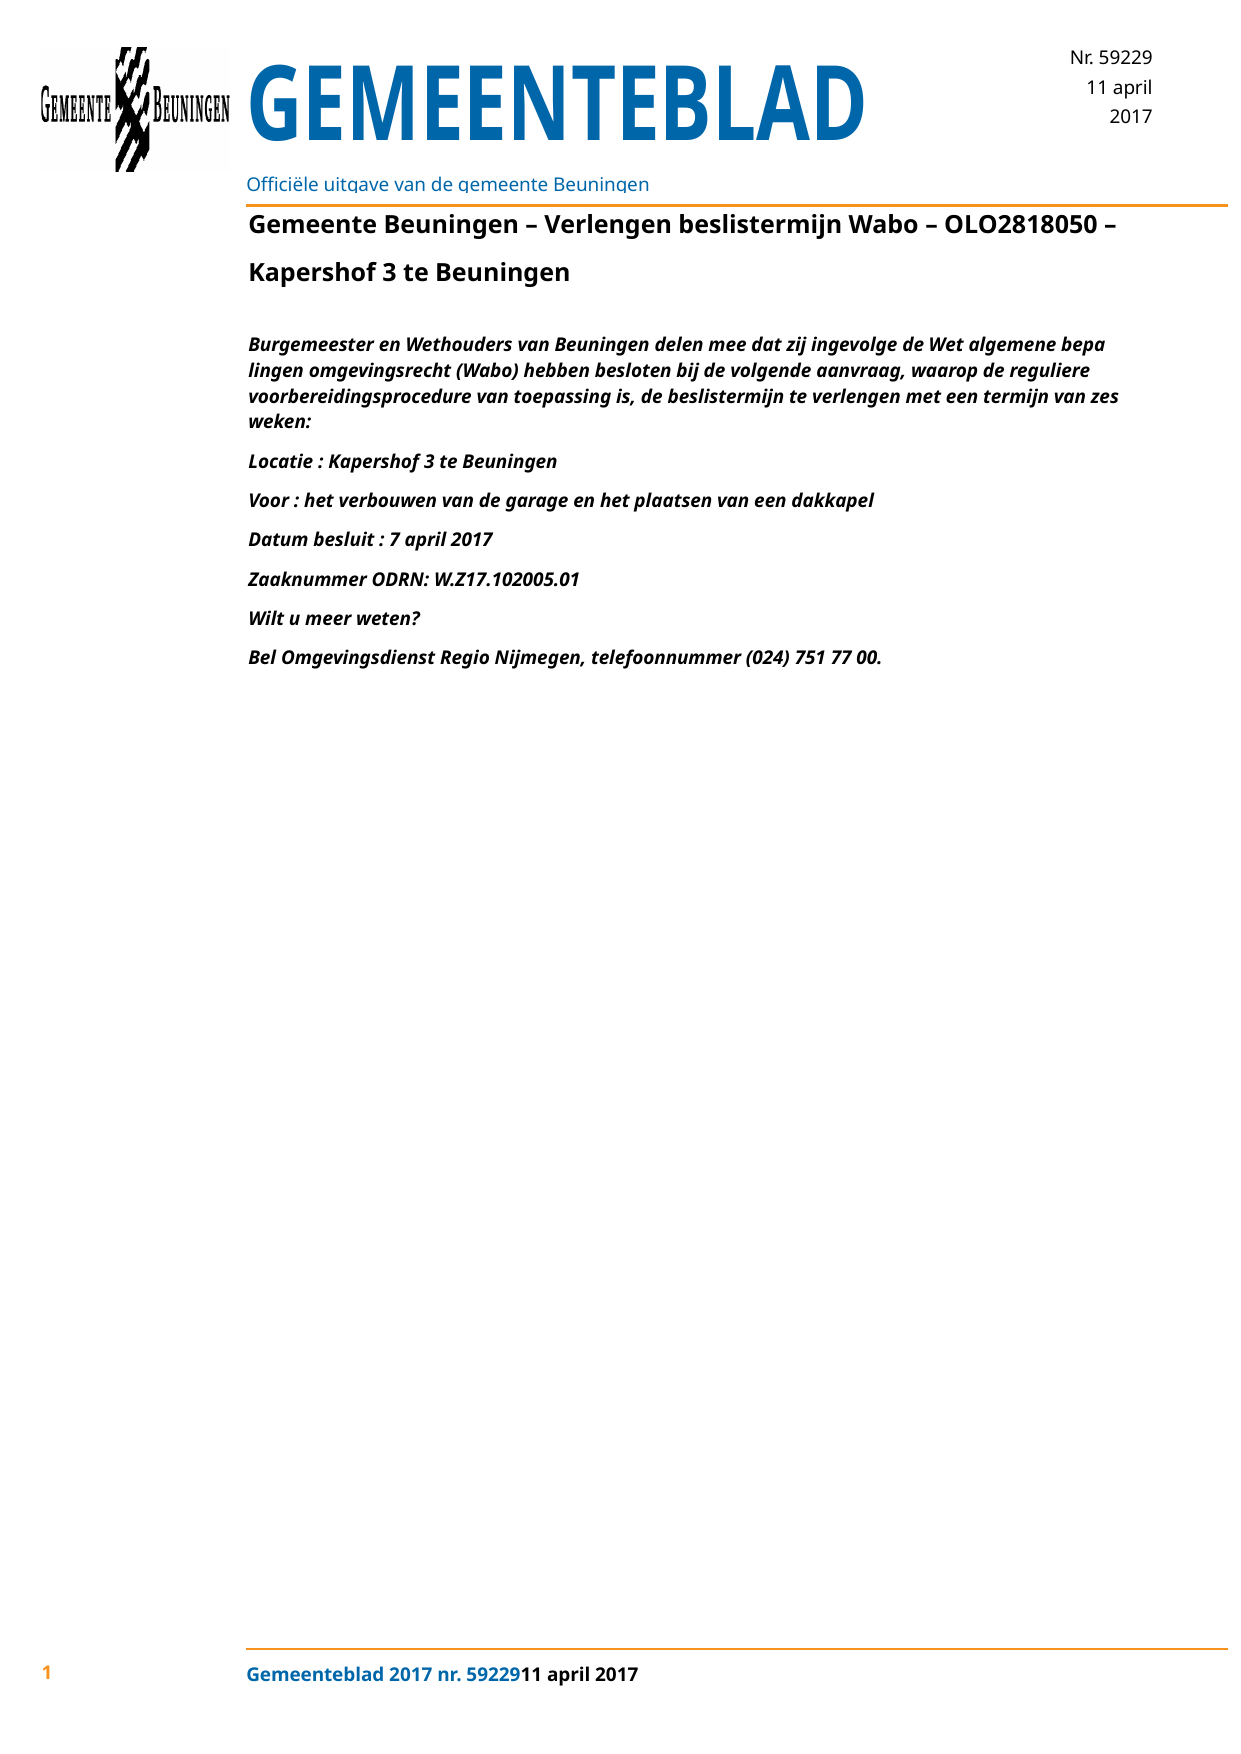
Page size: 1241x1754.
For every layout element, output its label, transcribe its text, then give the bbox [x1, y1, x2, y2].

text Datum besluit : 7 april 2017 [248, 526, 1152, 552]
text Zaaknummer ODRN: W.Z17.102005.01 [248, 566, 1152, 591]
picture [41, 47, 231, 172]
text Gemeente Beuningen – Verlengen beslistermijn Wabo – OLO2818050 – Kapershof 3 te Beuningen [248, 207, 1152, 288]
text Voor : het verbouwen van de garage en het plaatsen van een dakkapel [248, 487, 1152, 513]
text Bel Omgevingsdienst Regio Nijmegen, telefoonnummer (024) 751 77 00. [248, 644, 1152, 670]
text Wilt u meer weten? [248, 605, 1152, 631]
text Burgemeester en Wethouders van Beuningen delen mee dat zij ingevolge de Wet algemene bepa lingen omgevingsrecht (Wabo) hebben besloten bij de volgende aanvraag, waarop de reguliere voorbereidingsprocedure van toepassing is, de beslistermijn te verlengen met een termijn van zes weken: [248, 331, 1152, 434]
text Locatie : Kapershof 3 te Beuningen [248, 448, 1152, 474]
